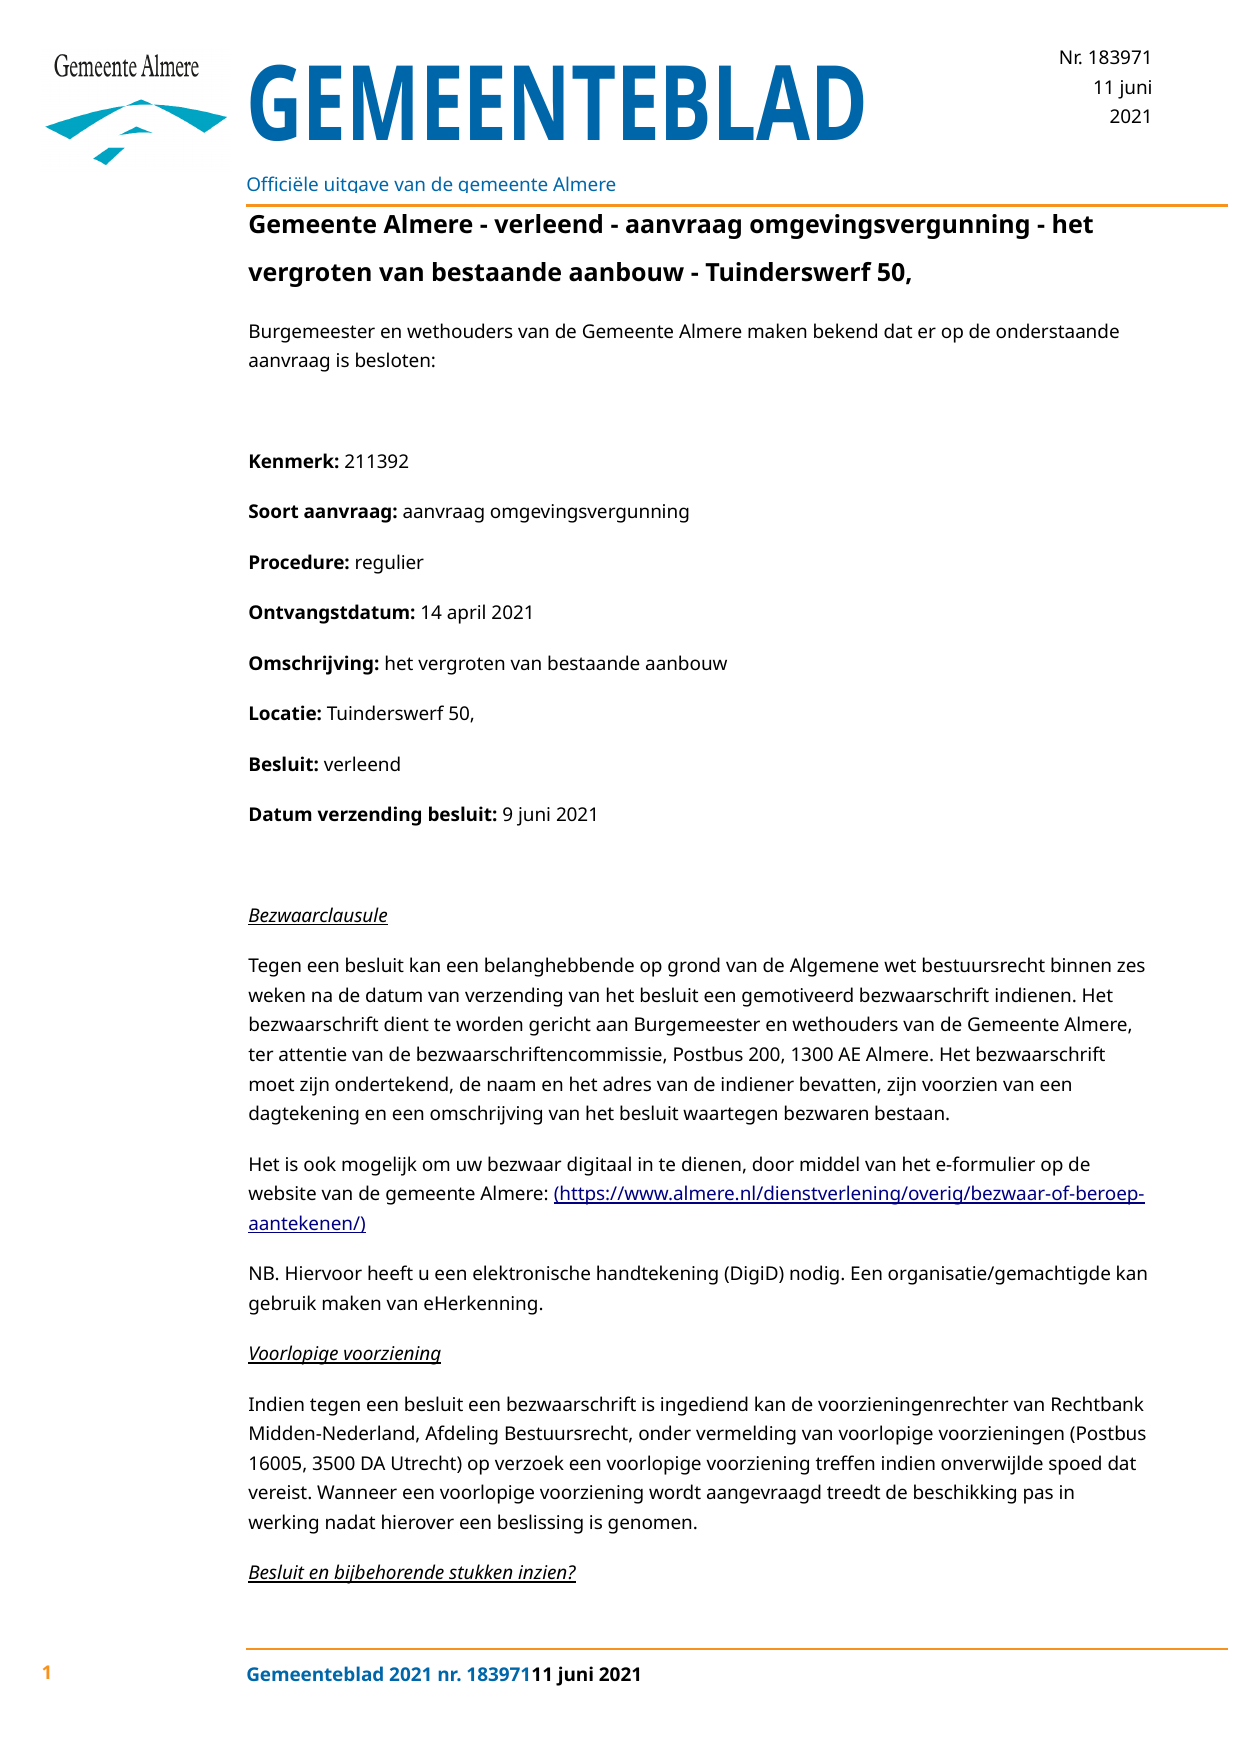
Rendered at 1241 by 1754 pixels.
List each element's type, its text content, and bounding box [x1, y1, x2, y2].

picture [41, 47, 231, 172]
text Het is ook mogelijk om uw bezwaar digitaal in te dienen, door middel van het e-formulier op de website van de gemeente Almere: (https://www.almere.nl/dienstverlening/overig/bezwaar-of-beroep-aantekenen/) [248, 1151, 1152, 1236]
text Soort aanvraag: aanvraag omgevingsvergunning [248, 499, 1152, 524]
text Indien tegen een besluit een bezwaarschrift is ingediend kan de voorzieningenrechter van Rechtbank Midden-Nederland, Afdeling Bestuursrecht, onder vermelding van voorlopige voorzieningen (Postbus 16005, 3500 DA Utrecht) op verzoek een voorlopige voorziening treffen indien onverwijlde spoed dat vereist. Wanneer een voorlopige voorziening wordt aangevraagd treedt de beschikking pas in werking nadat hierover een beslissing is genomen. [248, 1391, 1152, 1535]
text Kenmerk: 211392 [248, 448, 1152, 474]
text Datum verzending besluit: 9 juni 2021 [248, 801, 1152, 827]
text Besluit en bijbehorende stukken inzien? [248, 1559, 1152, 1585]
text Burgemeester en wethouders van de Gemeente Almere maken bekend dat er op de onderstaande aanvraag is besloten: [248, 318, 1152, 373]
text Besluit: verleend [248, 751, 1152, 777]
text Bezwaarclausule [248, 902, 1152, 928]
text Locatie: Tuinderswerf 50, [248, 700, 1152, 726]
text Ontvangstdatum: 14 april 2021 [248, 599, 1152, 625]
text Procedure: regulier [248, 549, 1152, 575]
text Gemeente Almere - verleend - aanvraag omgevingsvergunning - het vergroten van bestaande aanbouw - Tuinderswerf 50, [248, 207, 1152, 288]
text Tegen een besluit kan een belanghebbende op grond van de Algemene wet bestuursrecht binnen zes weken na de datum van verzending van het besluit een gemotiveerd bezwaarschrift indienen. Het bezwaarschrift dient te worden gericht aan Burgemeester en wethouders van de Gemeente Almere, ter attentie van de bezwaarschriftencommissie, Postbus 200, 1300 AE Almere. Het bezwaarschrift moet zijn ondertekend, de naam en het adres van de indiener bevatten, zijn voorzien van een dagtekening en een omschrijving van het besluit waartegen bezwaren bestaan. [248, 952, 1152, 1126]
text Omschrijving: het vergroten van bestaande aanbouw [248, 650, 1152, 676]
text Voorlopige voorziening [248, 1340, 1152, 1366]
text NB. Hiervoor heeft u een elektronische handtekening (DigiD) nodig. Een organisatie/gemachtigde kan gebruik maken van eHerkenning. [248, 1260, 1152, 1316]
